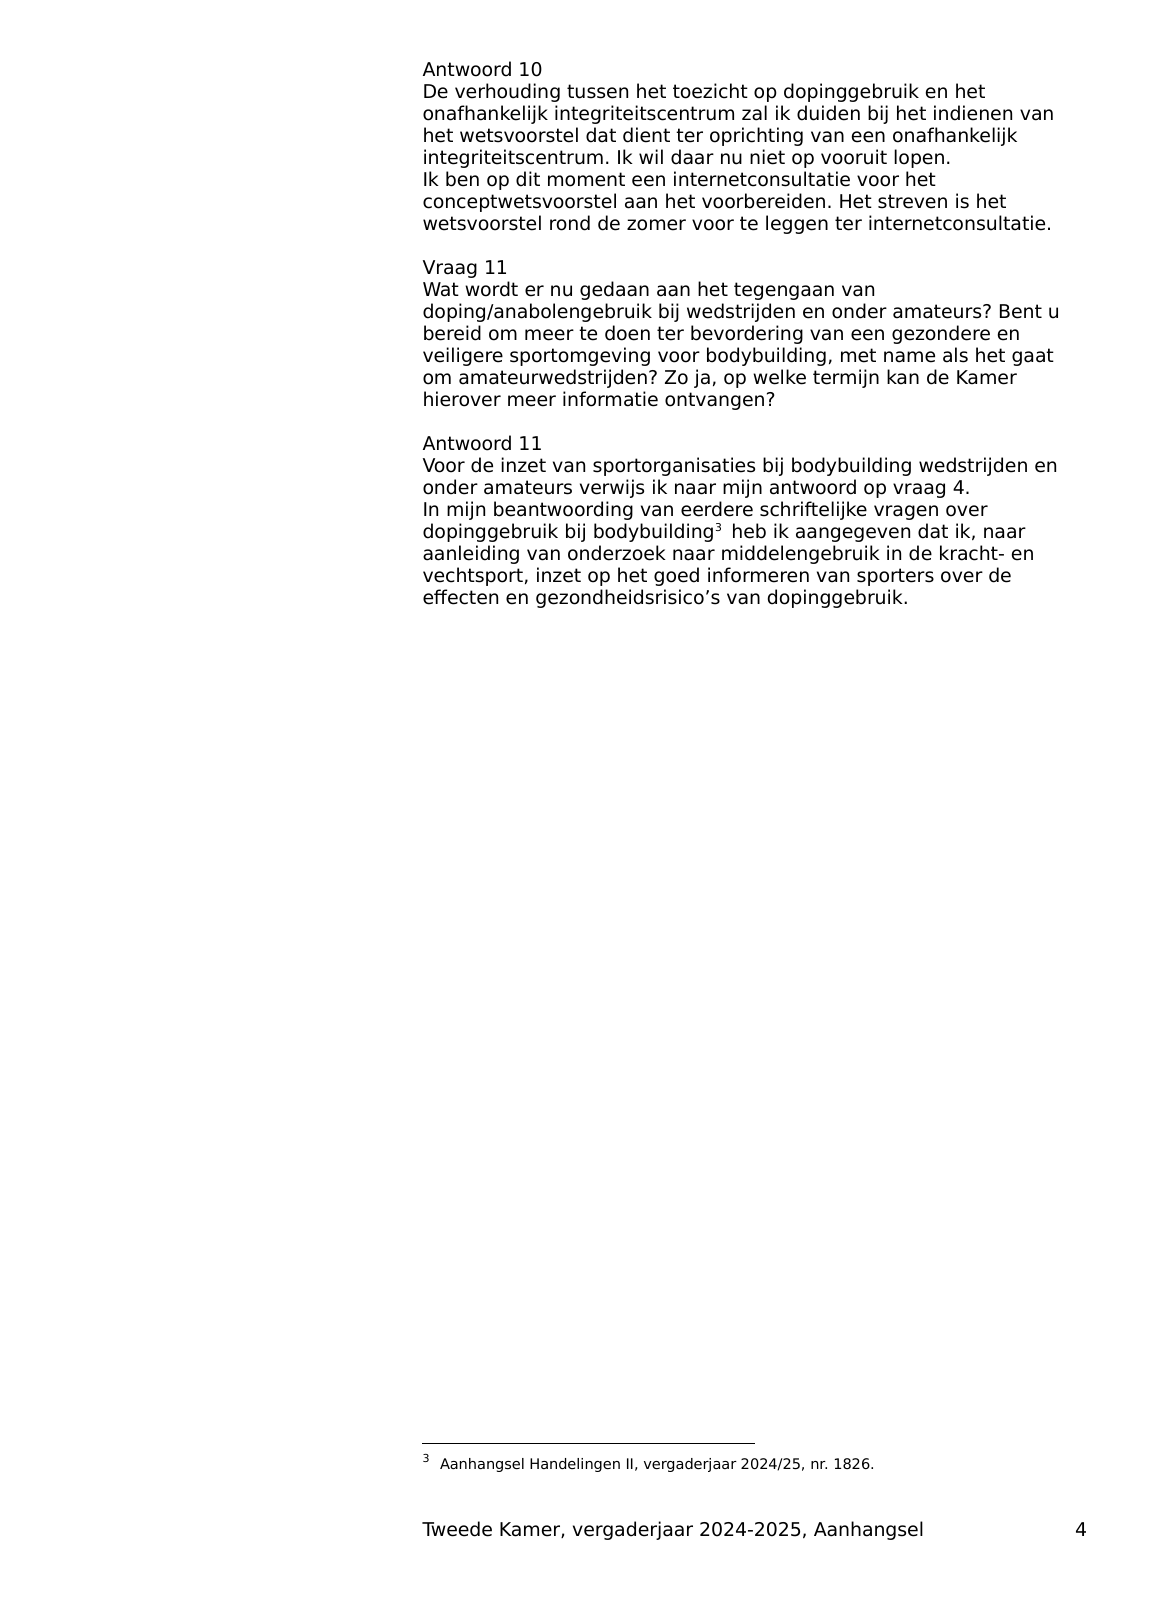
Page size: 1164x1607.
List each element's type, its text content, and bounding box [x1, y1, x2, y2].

text Wat wordt er nu gedaan aan het tegengaan van doping/anabolengebruik bij wedstrijden en onder amateurs? Bent u bereid om meer te doen ter bevordering van een gezondere en veiligere sportomgeving voor bodybuilding, met name als het gaat om amateurwedstrijden? Zo ja, op welke termijn kan de Kamer hierover meer informatie ontvangen? [422, 279, 1087, 411]
text Ik ben op dit moment een internetconsultatie voor het conceptwetsvoorstel aan het voorbereiden. Het streven is het wetsvoorstel rond de zomer voor te leggen ter internetconsultatie. [422, 169, 1087, 235]
text In mijn beantwoording van eerdere schriftelijke vragen over dopinggebruik bij bodybuilding heb ik aangegeven dat ik, naar aanleiding van onderzoek naar middelengebruik in de kracht- en vechtsport, inzet op het goed informeren van sporters over de effecten en gezondheidsrisico’s van dopinggebruik. [422, 499, 1087, 609]
text Aanhangsel Handelingen II, vergaderjaar 2024/25, nr. 1826. [422, 1452, 1087, 1474]
text Antwoord 10 [422, 59, 1087, 81]
text Voor de inzet van sportorganisaties bij bodybuilding wedstrijden en onder amateurs verwijs ik naar mijn antwoord op vraag 4. [422, 455, 1087, 499]
text Vraag 11 [422, 257, 1087, 279]
text De verhouding tussen het toezicht op dopinggebruik en het onafhankelijk integriteitscentrum zal ik duiden bij het indienen van het wetsvoorstel dat dient ter oprichting van een onafhankelijk integriteitscentrum. Ik wil daar nu niet op vooruit lopen. [422, 81, 1087, 169]
text Antwoord 11 [422, 433, 1087, 455]
